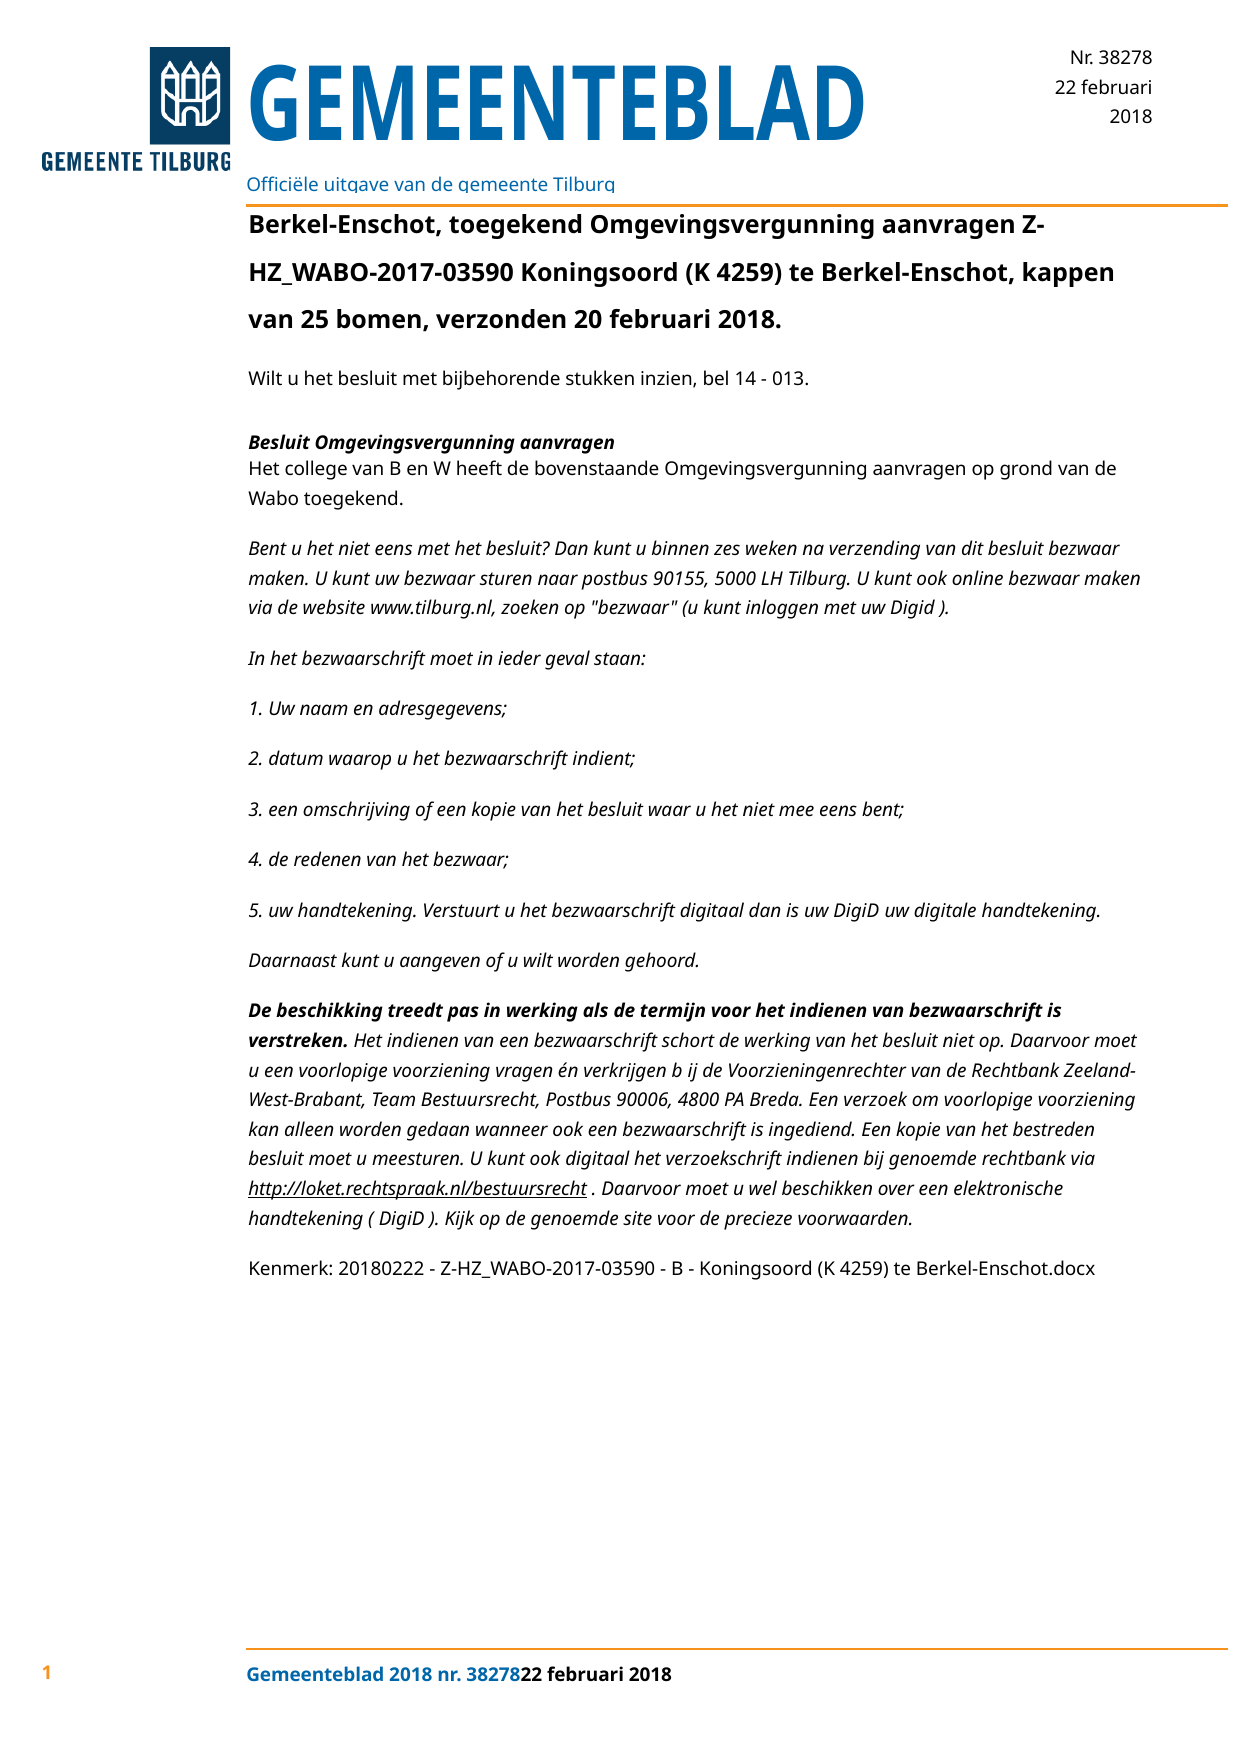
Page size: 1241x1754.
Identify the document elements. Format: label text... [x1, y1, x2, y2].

text Besluit Omgevingsvergunning aanvragen [248, 429, 1152, 455]
text Bent u het niet eens met het besluit? Dan kunt u binnen zes weken na verzending van dit besluit bezwaar maken. U kunt uw bezwaar sturen naar postbus 90155, 5000 LH Tilburg. U kunt ook online bezwaar maken via de website www.tilburg.nl, zoeken op "bezwaar" (u kunt inloggen met uw Digid ). [248, 535, 1152, 620]
text De beschikking treedt pas in werking als de termijn voor het indienen van bezwaarschrift is verstreken. Het indienen van een bezwaarschrift schort de werking van het besluit niet op. Daarvoor moet u een voorlopige voorziening vragen én verkrijgen b ij de Voorzieningenrechter van de Rechtbank Zeeland-West-Brabant, Team Bestuursrecht, Postbus 90006, 4800 PA Breda. Een verzoek om voorlopige voorziening kan alleen worden gedaan wanneer ook een bezwaarschrift is ingediend. Een kopie van het bestreden besluit moet u meesturen. U kunt ook digitaal het verzoekschrift indienen bij genoemde rechtbank via http://loket.rechtspraak.nl/bestuursrecht . Daarvoor moet u wel beschikken over een elektronische handtekening ( DigiD ). Kijk op de genoemde site voor de precieze voorwaarden. [248, 998, 1152, 1231]
text In het bezwaarschrift moet in ieder geval staan: [248, 645, 1152, 671]
text 5. uw handtekening. Verstuurt u het bezwaarschrift digitaal dan is uw DigiD uw digitale handtekening. [248, 897, 1152, 923]
text Kenmerk: 20180222 - Z-HZ_WABO-2017-03590 - B - Koningsoord (K 4259) te Berkel-Enschot.docx [248, 1255, 1152, 1281]
text 4. de redenen van het bezwaar; [248, 846, 1152, 872]
text Daarnaast kunt u aangeven of u wilt worden gehoord. [248, 947, 1152, 973]
text Wilt u het besluit met bijbehorende stukken inzien, bel 14 - 013. [248, 366, 1152, 391]
text Het college van B en W heeft de bovenstaande Omgevingsvergunning aanvragen op grond van de Wabo toegekend. [248, 455, 1152, 511]
picture [41, 47, 231, 172]
text Berkel-Enschot, toegekend Omgevingsvergunning aanvragen Z-HZ_WABO-2017-03590 Koningsoord (K 4259) te Berkel-Enschot, kappen van 25 bomen, verzonden 20 februari 2018. [248, 207, 1152, 336]
text 2. datum waarop u het bezwaarschrift indient; [248, 746, 1152, 771]
text 3. een omschrijving of een kopie van het besluit waar u het niet mee eens bent; [248, 796, 1152, 822]
text 1. Uw naam en adresgegevens; [248, 695, 1152, 721]
